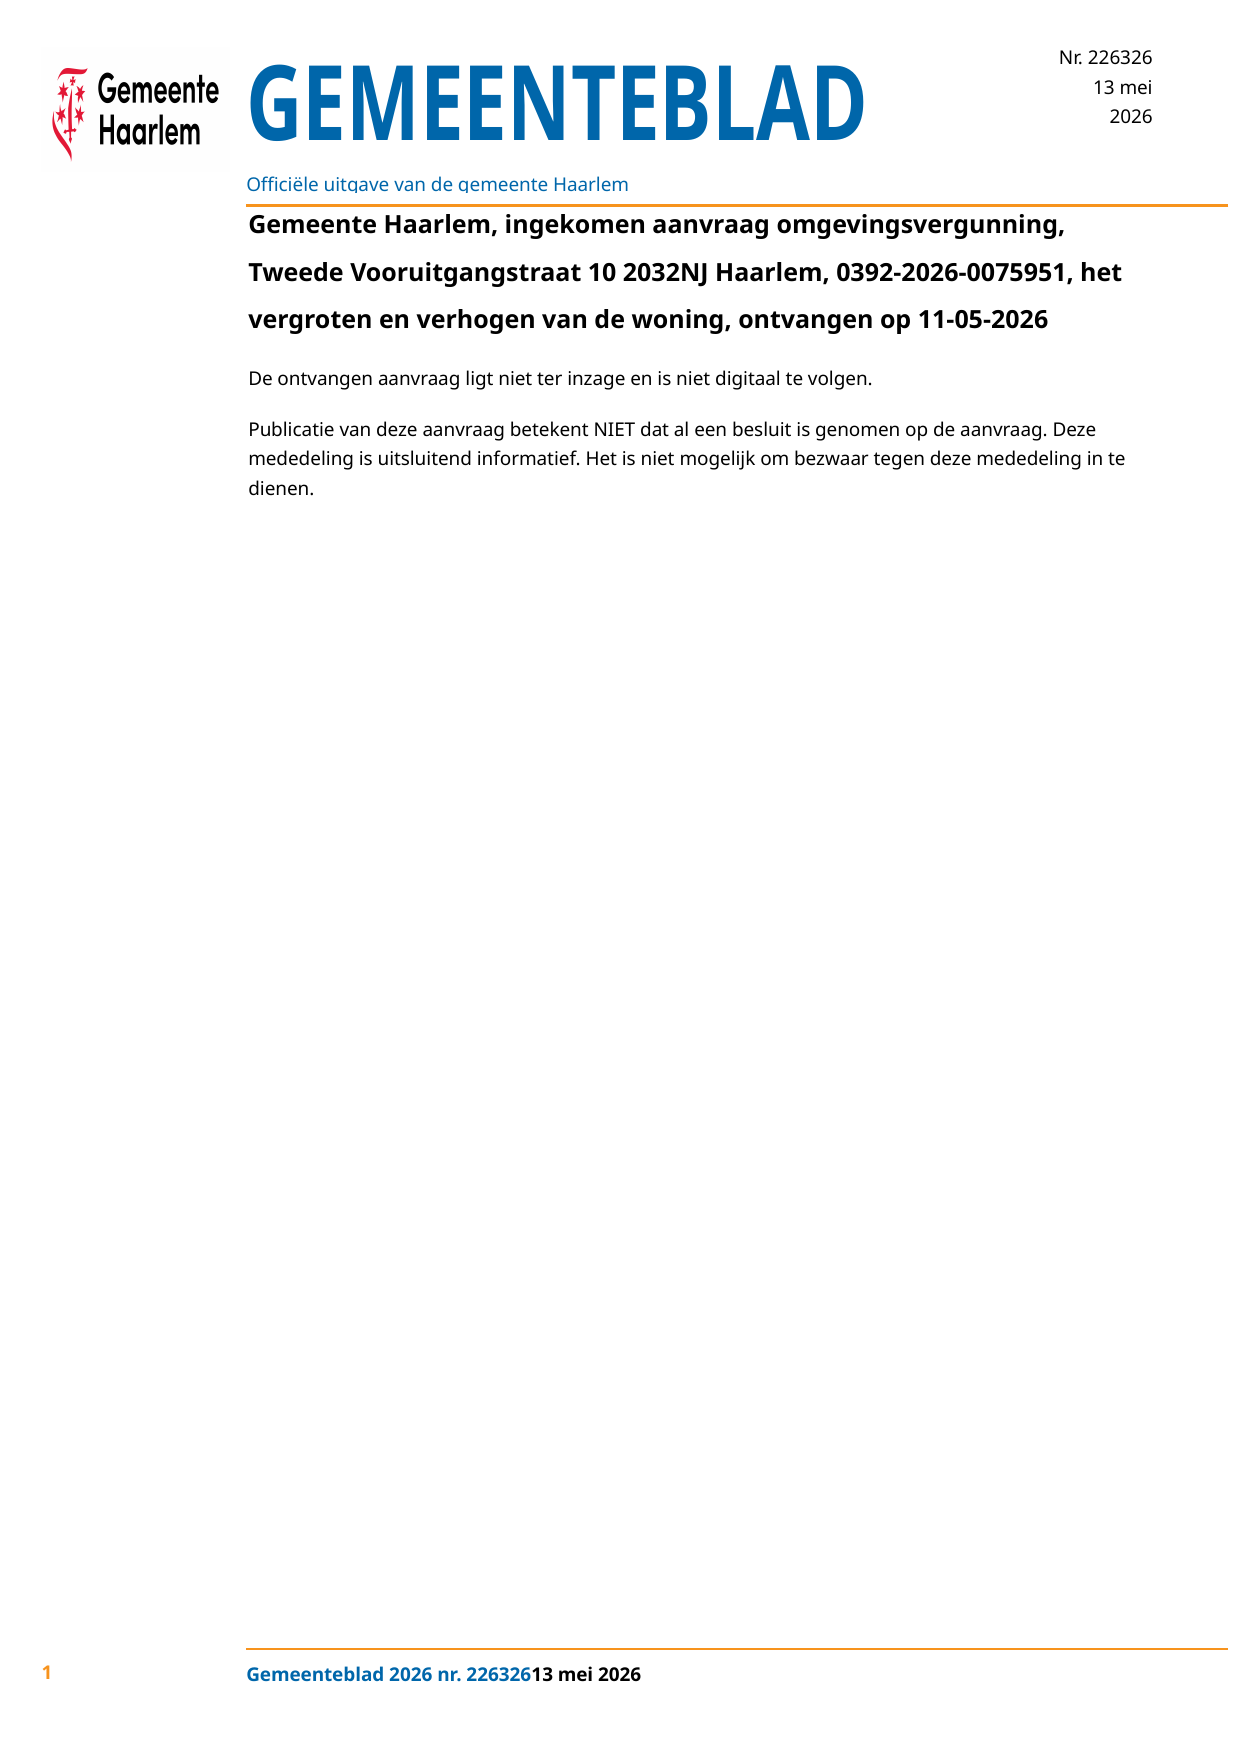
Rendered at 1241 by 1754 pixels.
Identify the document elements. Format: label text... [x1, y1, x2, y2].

picture [41, 47, 231, 172]
text Gemeente Haarlem, ingekomen aanvraag omgevingsvergunning, Tweede Vooruitgangstraat 10 2032NJ Haarlem, 0392-2026-0075951, het vergroten en verhogen van de woning, ontvangen op 11-05-2026 [248, 207, 1152, 336]
text Publicatie van deze aanvraag betekent NIET dat al een besluit is genomen op de aanvraag. Deze mededeling is uitsluitend informatief. Het is niet mogelijk om bezwaar tegen deze mededeling in te dienen. [248, 416, 1152, 501]
text De ontvangen aanvraag ligt niet ter inzage en is niet digitaal te volgen. [248, 366, 1152, 391]
